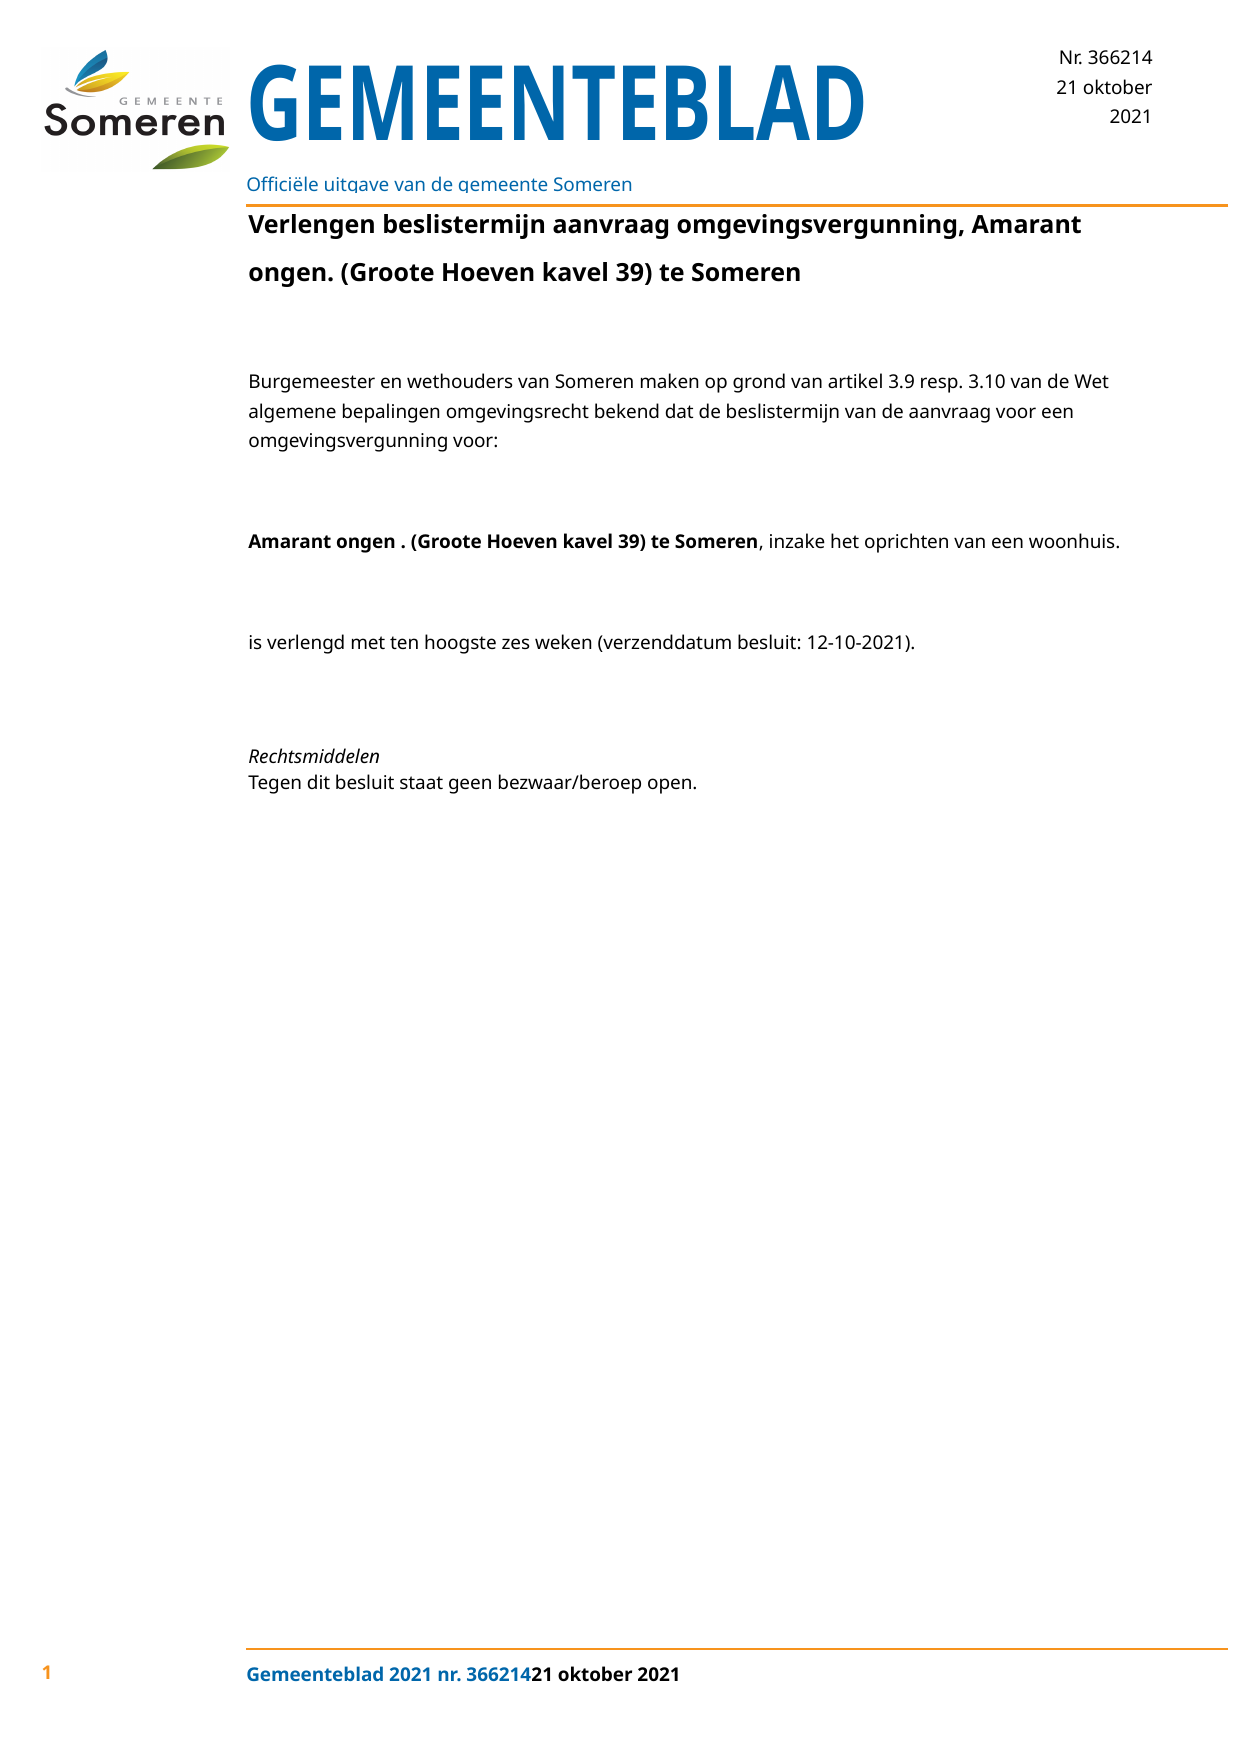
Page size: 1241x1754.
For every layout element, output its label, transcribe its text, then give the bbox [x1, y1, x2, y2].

text Burgemeester en wethouders van Someren maken op grond van artikel 3.9 resp. 3.10 van de Wet algemene bepalingen omgevingsrecht bekend dat de beslistermijn van de aanvraag voor een omgevingsvergunning voor: [248, 368, 1152, 453]
picture [41, 47, 231, 172]
text Rechtsmiddelen [248, 743, 1152, 769]
text Verlengen beslistermijn aanvraag omgevingsvergunning, Amarant ongen. (Groote Hoeven kavel 39) te Someren [248, 207, 1152, 288]
text Tegen dit besluit staat geen bezwaar/beroep open. [248, 769, 1152, 795]
text is verlengd met ten hoogste zes weken (verzenddatum besluit: 12-10-2021). [248, 629, 1152, 655]
text Amarant ongen . (Groote Hoeven kavel 39) te Someren, inzake het oprichten van een woonhuis. [248, 528, 1152, 554]
